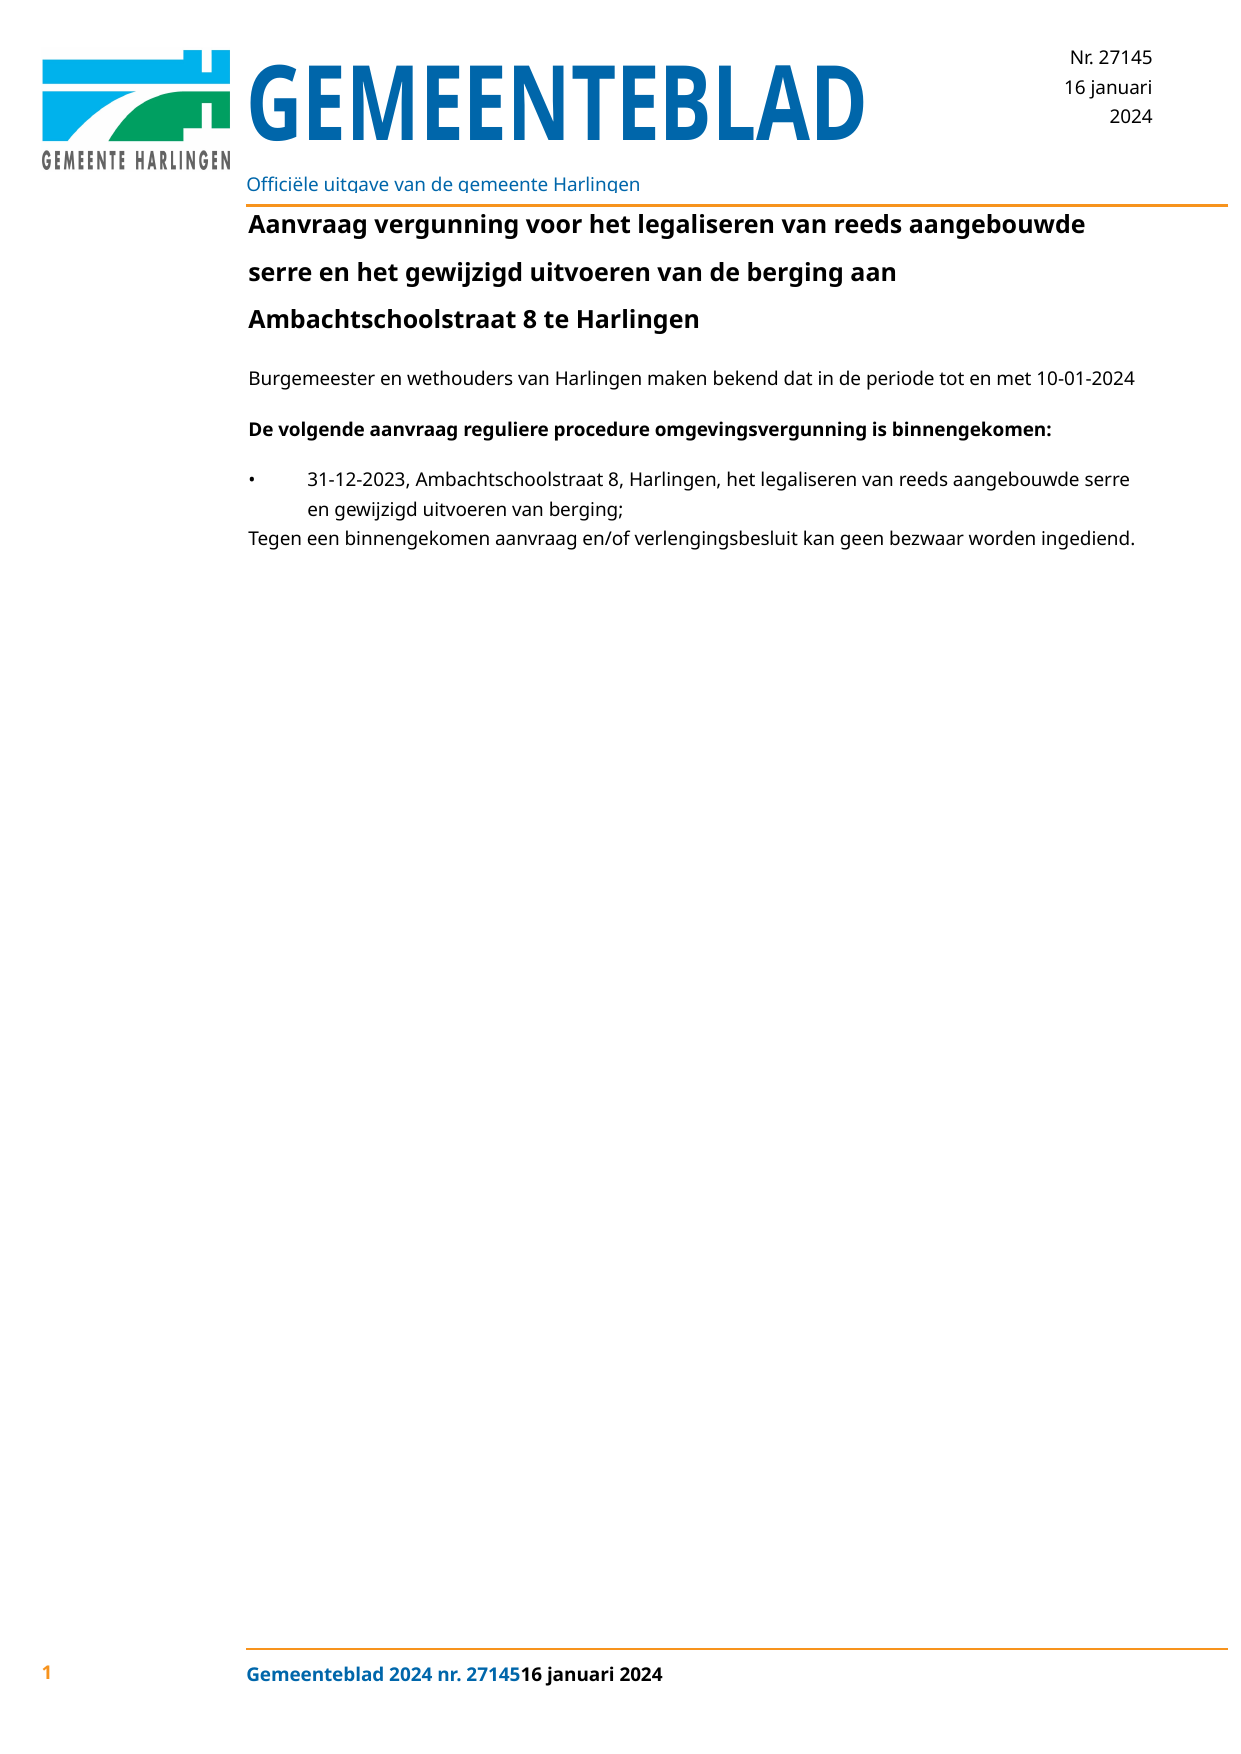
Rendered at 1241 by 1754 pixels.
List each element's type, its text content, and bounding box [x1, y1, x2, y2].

text Aanvraag vergunning voor het legaliseren van reeds aangebouwde serre en het gewijzigd uitvoeren van de berging aan Ambachtschoolstraat 8 te Harlingen [248, 207, 1152, 336]
text De volgende aanvraag reguliere procedure omgevingsvergunning is binnengekomen: [248, 416, 1152, 442]
text Burgemeester en wethouders van Harlingen maken bekend dat in de periode tot en met 10-01-2024 [248, 366, 1152, 391]
text Tegen een binnengekomen aanvraag en/of verlengingsbesluit kan geen bezwaar worden ingediend. [248, 526, 1152, 551]
list 31-12-2023, Ambachtschoolstraat 8, Harlingen, het legaliseren van reeds aangebouwde serre en gewijzigd uitvoeren van berging; [248, 466, 1152, 522]
picture [41, 47, 231, 172]
